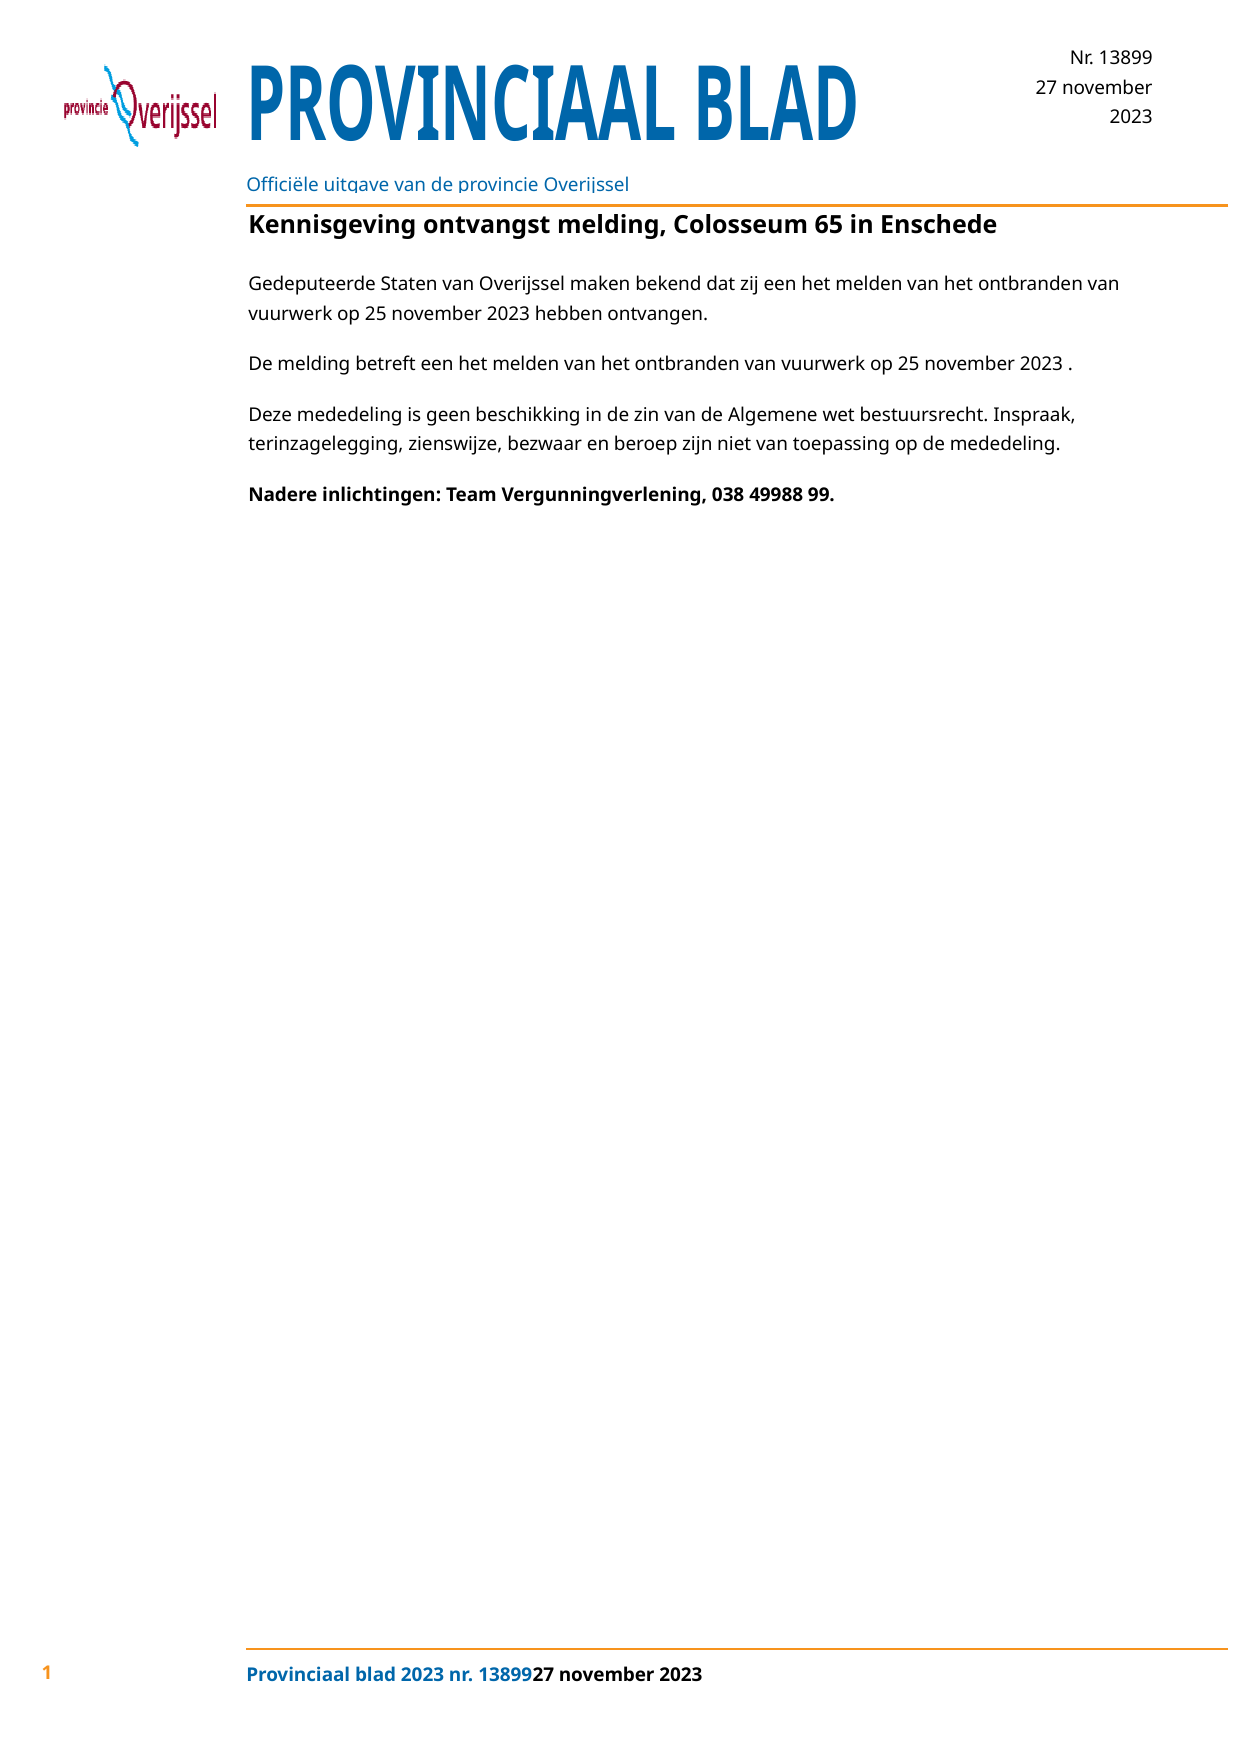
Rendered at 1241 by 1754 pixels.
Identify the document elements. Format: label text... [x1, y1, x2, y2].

text Kennisgeving ontvangst melding, Colosseum 65 in Enschede [248, 207, 1152, 241]
text Nadere inlichtingen: Team Vergunningverlening, 038 49988 99. [248, 481, 1152, 506]
text Gedeputeerde Staten van Overijssel maken bekend dat zij een het melden van het ontbranden van vuurwerk op 25 november 2023 hebben ontvangen. [248, 270, 1152, 326]
text De melding betreft een het melden van het ontbranden van vuurwerk op 25 november 2023 . [248, 350, 1152, 376]
text Deze mededeling is geen beschikking in de zin van de Algemene wet bestuursrecht. Inspraak, terinzagelegging, zienswijze, bezwaar en beroep zijn niet van toepassing op de mededeling. [248, 401, 1152, 456]
picture [41, 47, 231, 172]
